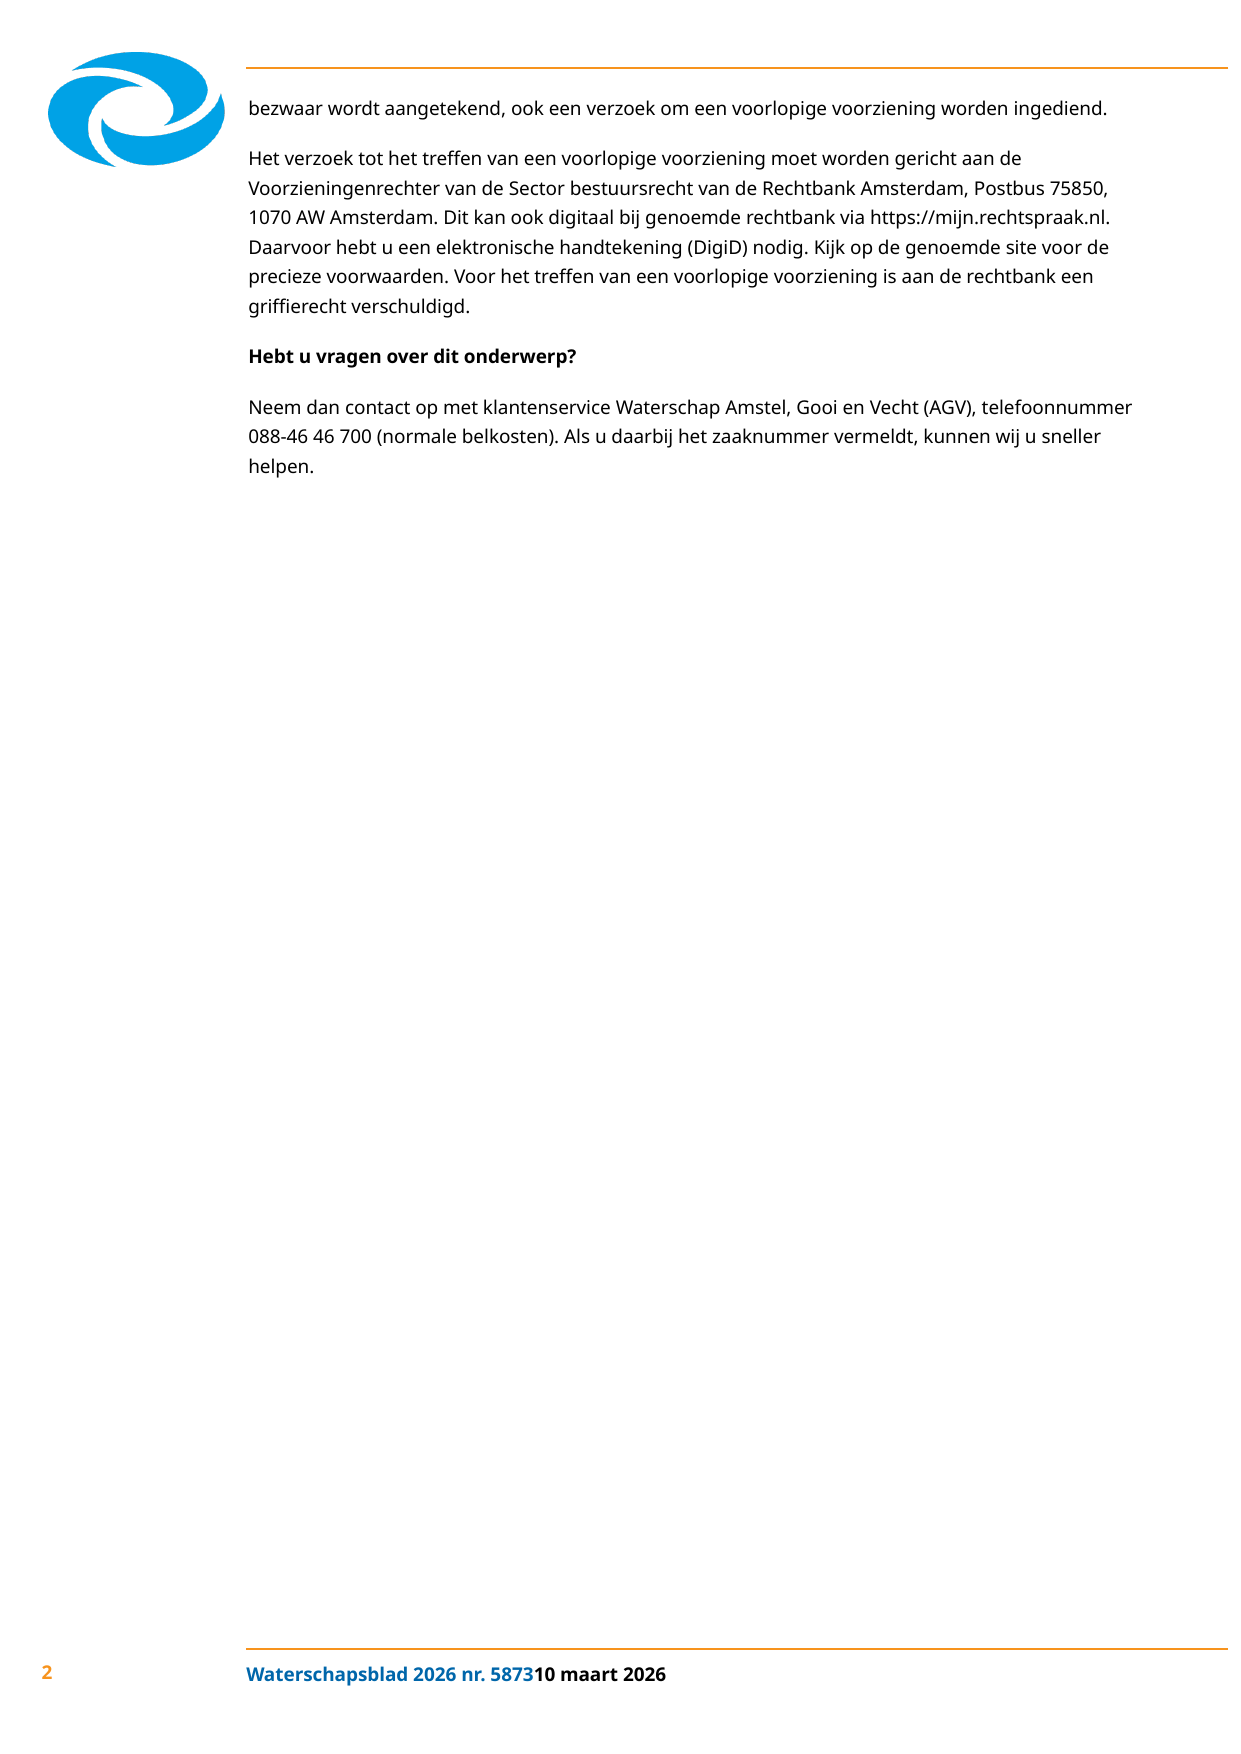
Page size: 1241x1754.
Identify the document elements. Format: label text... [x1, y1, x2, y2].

picture [41, 47, 231, 172]
text bezwaar wordt aangetekend, ook een verzoek om een voorlopige voorziening worden ingediend. [248, 95, 1152, 121]
text Hebt u vragen over dit onderwerp? [248, 343, 1152, 369]
text Het verzoek tot het treffen van een voorlopige voorziening moet worden gericht aan de Voorzieningenrechter van de Sector bestuursrecht van de Rechtbank Amsterdam, Postbus 75850, 1070 AW Amsterdam. Dit kan ook digitaal bij genoemde rechtbank via https://mijn.rechtspraak.nl. Daarvoor hebt u een elektronische handtekening (DigiD) nodig. Kijk op de genoemde site voor de precieze voorwaarden. Voor het treffen van een voorlopige voorziening is aan de rechtbank een griffierecht verschuldigd. [248, 145, 1152, 319]
text Neem dan contact op met klantenservice Waterschap Amstel, Gooi en Vecht (AGV), telefoonnummer 088-46 46 700 (normale belkosten). Als u daarbij het zaaknummer vermeldt, kunnen wij u sneller helpen. [248, 394, 1152, 479]
